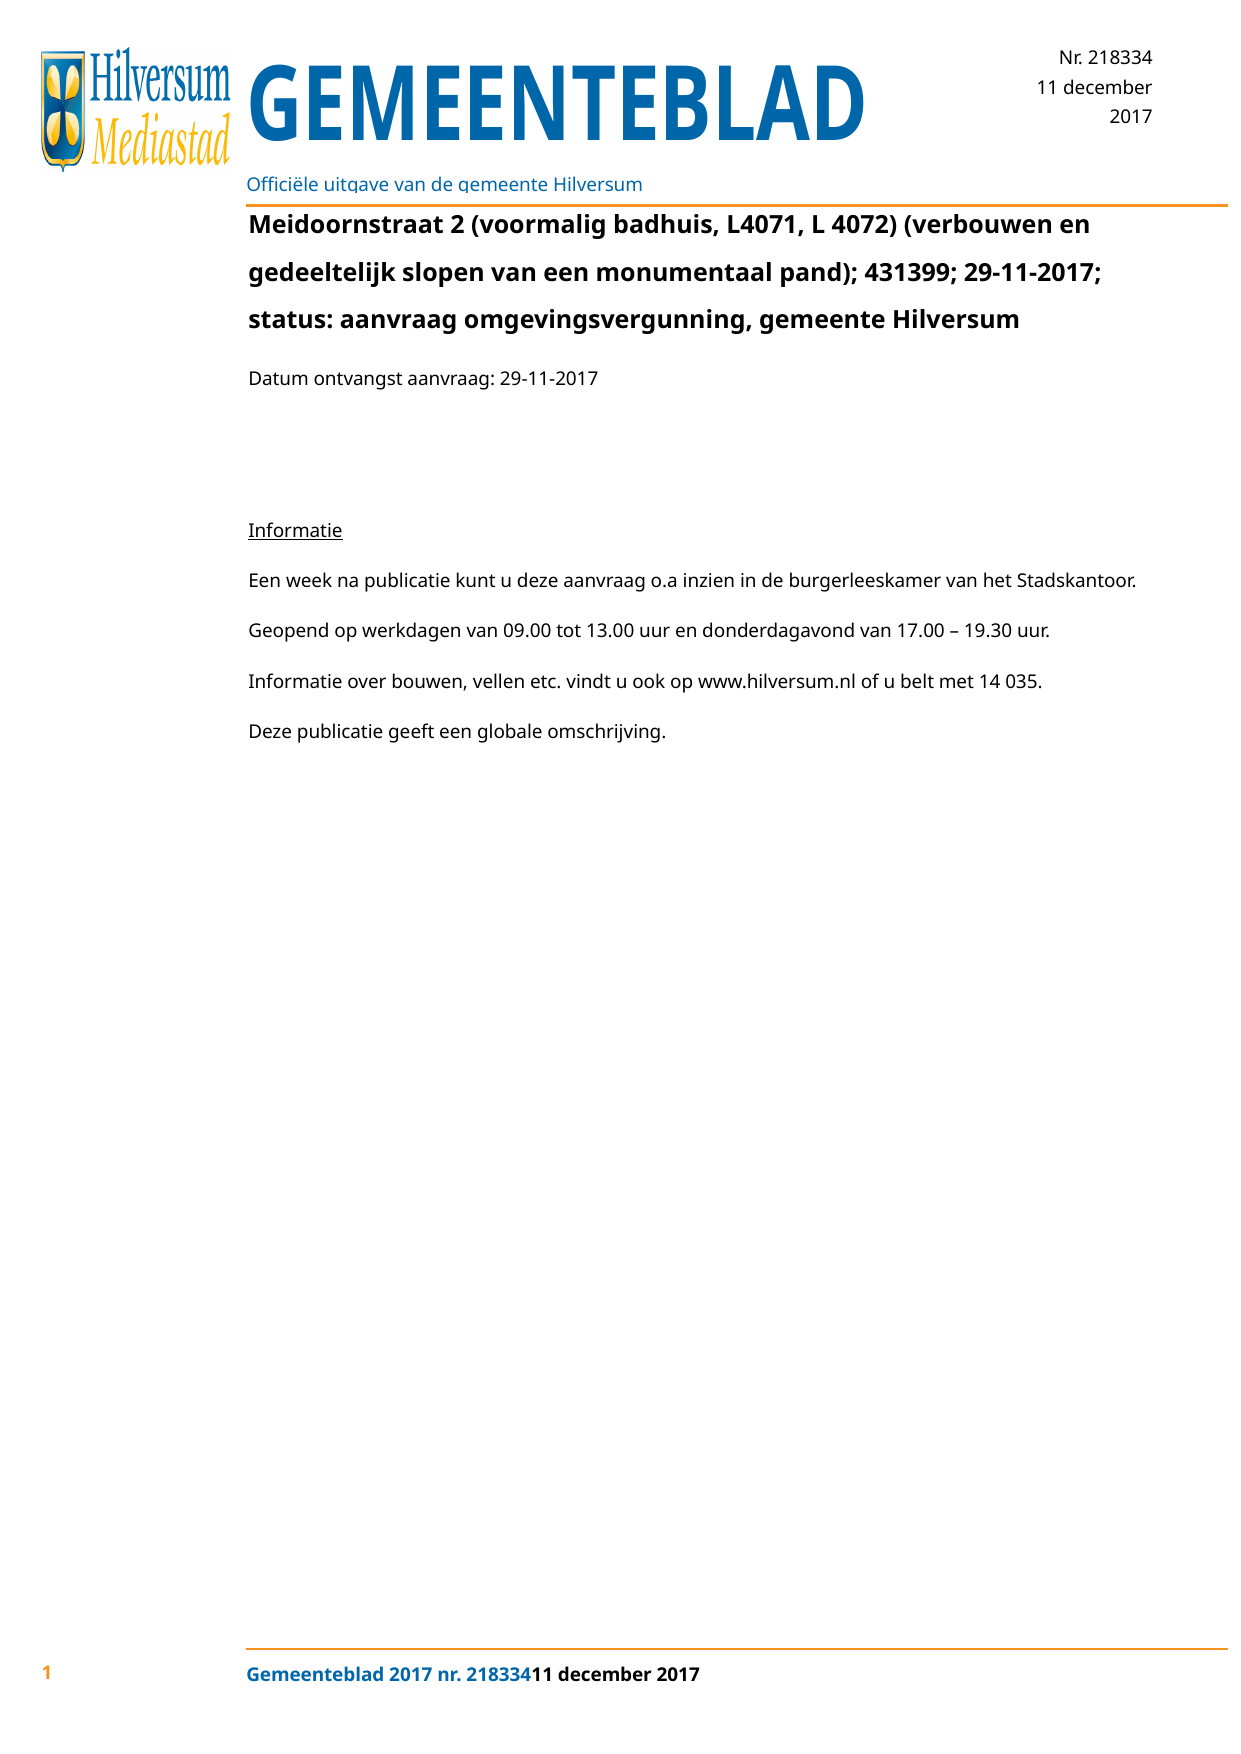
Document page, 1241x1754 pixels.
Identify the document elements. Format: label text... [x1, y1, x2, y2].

text Informatie [248, 517, 1152, 542]
text Deze publicatie geeft een globale omschrijving. [248, 718, 1152, 744]
text Meidoornstraat 2 (voormalig badhuis, L4071, L 4072) (verbouwen en gedeeltelijk slopen van een monumentaal pand); 431399; 29-11-2017; status: aanvraag omgevingsvergunning, gemeente Hilversum [248, 207, 1152, 336]
text Een week na publicatie kunt u deze aanvraag o.a inzien in de burgerleeskamer van het Stadskantoor. [248, 567, 1152, 593]
text Datum ontvangst aanvraag: 29-11-2017 [248, 366, 1152, 391]
text Geopend op werkdagen van 09.00 tot 13.00 uur en donderdagavond van 17.00 – 19.30 uur. [248, 618, 1152, 643]
text Informatie over bouwen, vellen etc. vindt u ook op www.hilversum.nl of u belt met 14 035. [248, 668, 1152, 694]
picture [41, 47, 231, 172]
